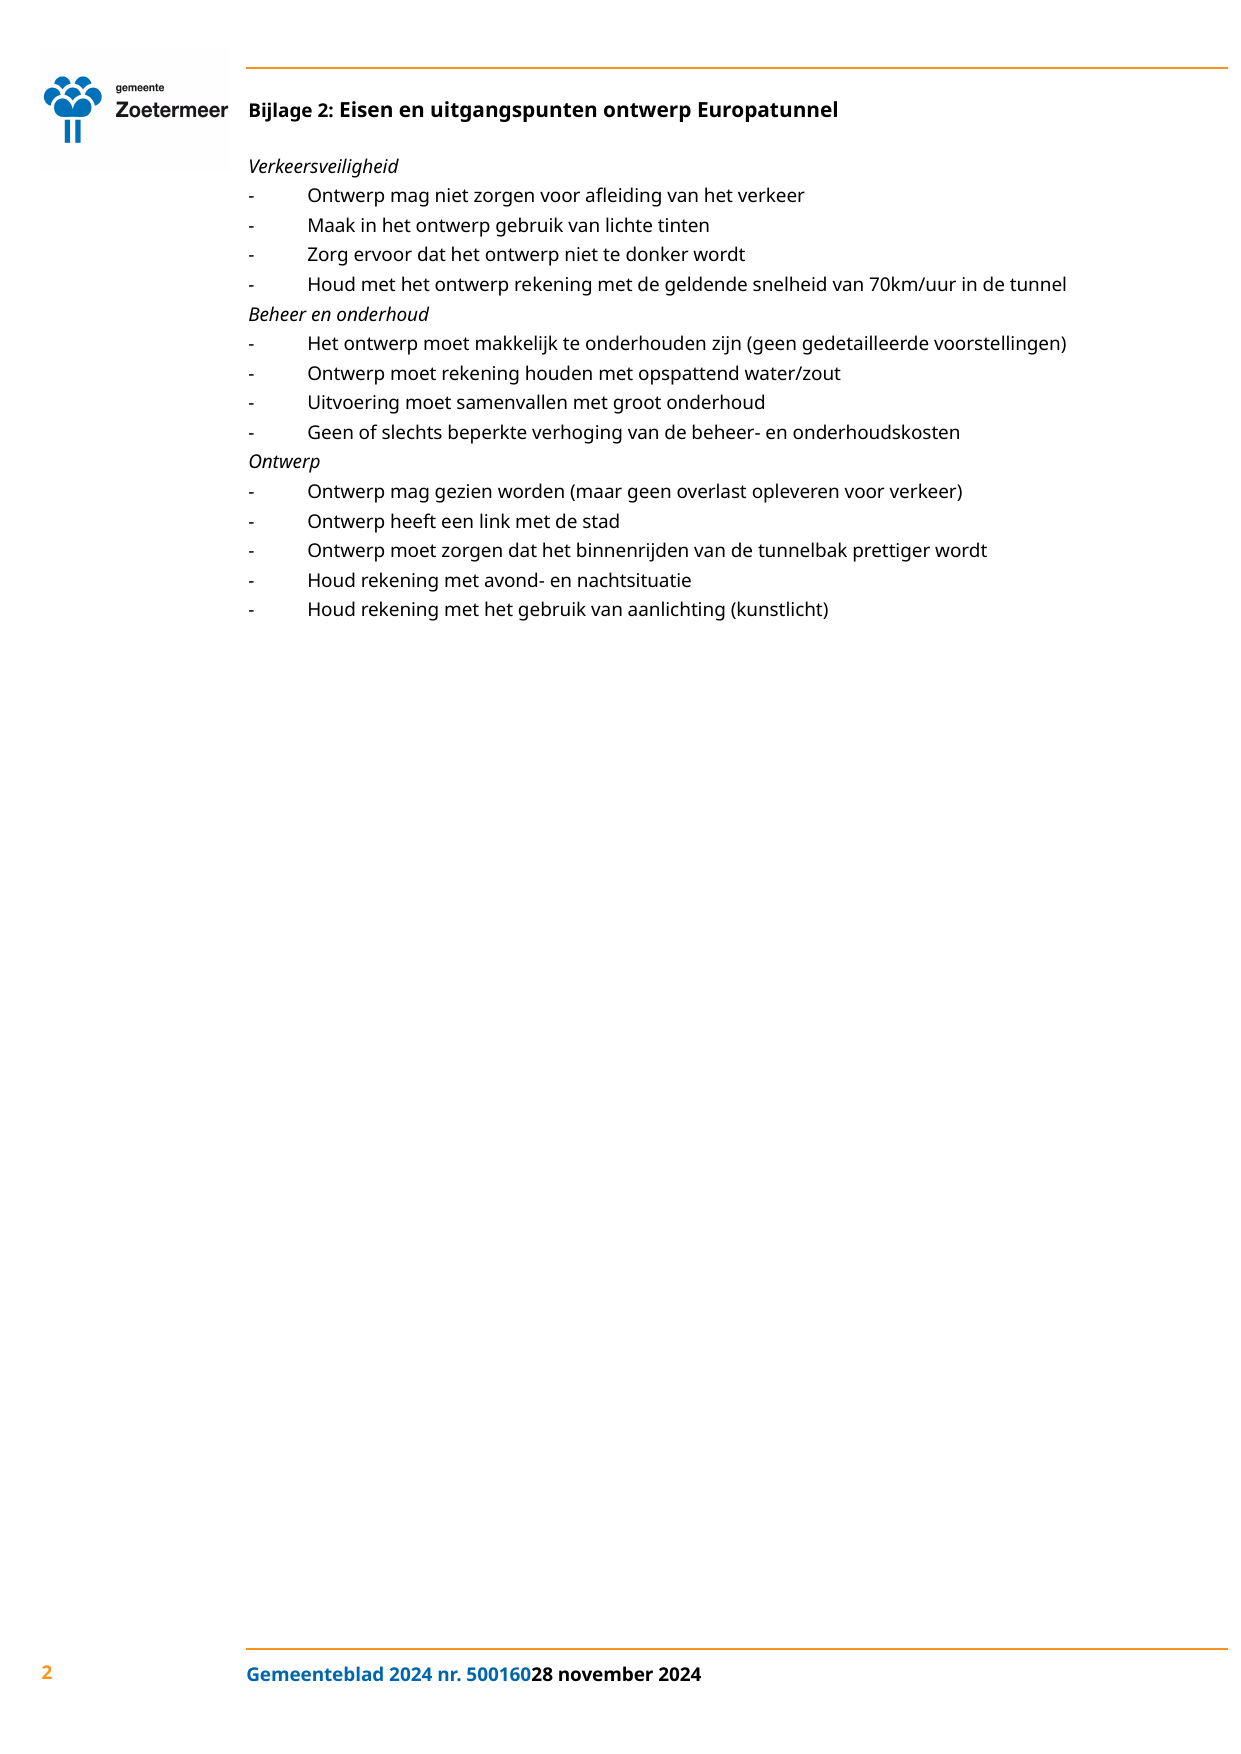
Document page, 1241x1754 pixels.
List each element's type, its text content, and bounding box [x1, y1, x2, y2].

text Beheer en onderhoud [248, 301, 1152, 327]
list Houd rekening met het gebruik van aanlichting (kunstlicht) [248, 597, 1152, 622]
list Ontwerp mag gezien worden (maar geen overlast opleveren voor verkeer) [248, 478, 1152, 504]
list Uitvoering moet samenvallen met groot onderhoud [248, 389, 1152, 415]
list Ontwerp moet zorgen dat het binnenrijden van de tunnelbak prettiger wordt [248, 537, 1152, 563]
text Verkeersveiligheid [248, 153, 1152, 179]
text Bijlage 2: Eisen en uitgangspunten ontwerp Europatunnel [248, 95, 1152, 123]
text Ontwerp [248, 449, 1152, 474]
picture [41, 47, 231, 172]
list Maak in het ontwerp gebruik van lichte tinten [248, 212, 1152, 238]
list Geen of slechts beperkte verhoging van de beheer- en onderhoudskosten [248, 419, 1152, 445]
list Het ontwerp moet makkelijk te onderhouden zijn (geen gedetailleerde voorstellingen) [248, 330, 1152, 356]
list Ontwerp mag niet zorgen voor afleiding van het verkeer [248, 182, 1152, 208]
list Zorg ervoor dat het ontwerp niet te donker wordt [248, 242, 1152, 267]
list Houd met het ontwerp rekening met de geldende snelheid van 70km/uur in de tunnel [248, 271, 1152, 297]
list Ontwerp moet rekening houden met opspattend water/zout [248, 360, 1152, 386]
list Houd rekening met avond- en nachtsituatie [248, 567, 1152, 593]
list Ontwerp heeft een link met de stad [248, 508, 1152, 534]
